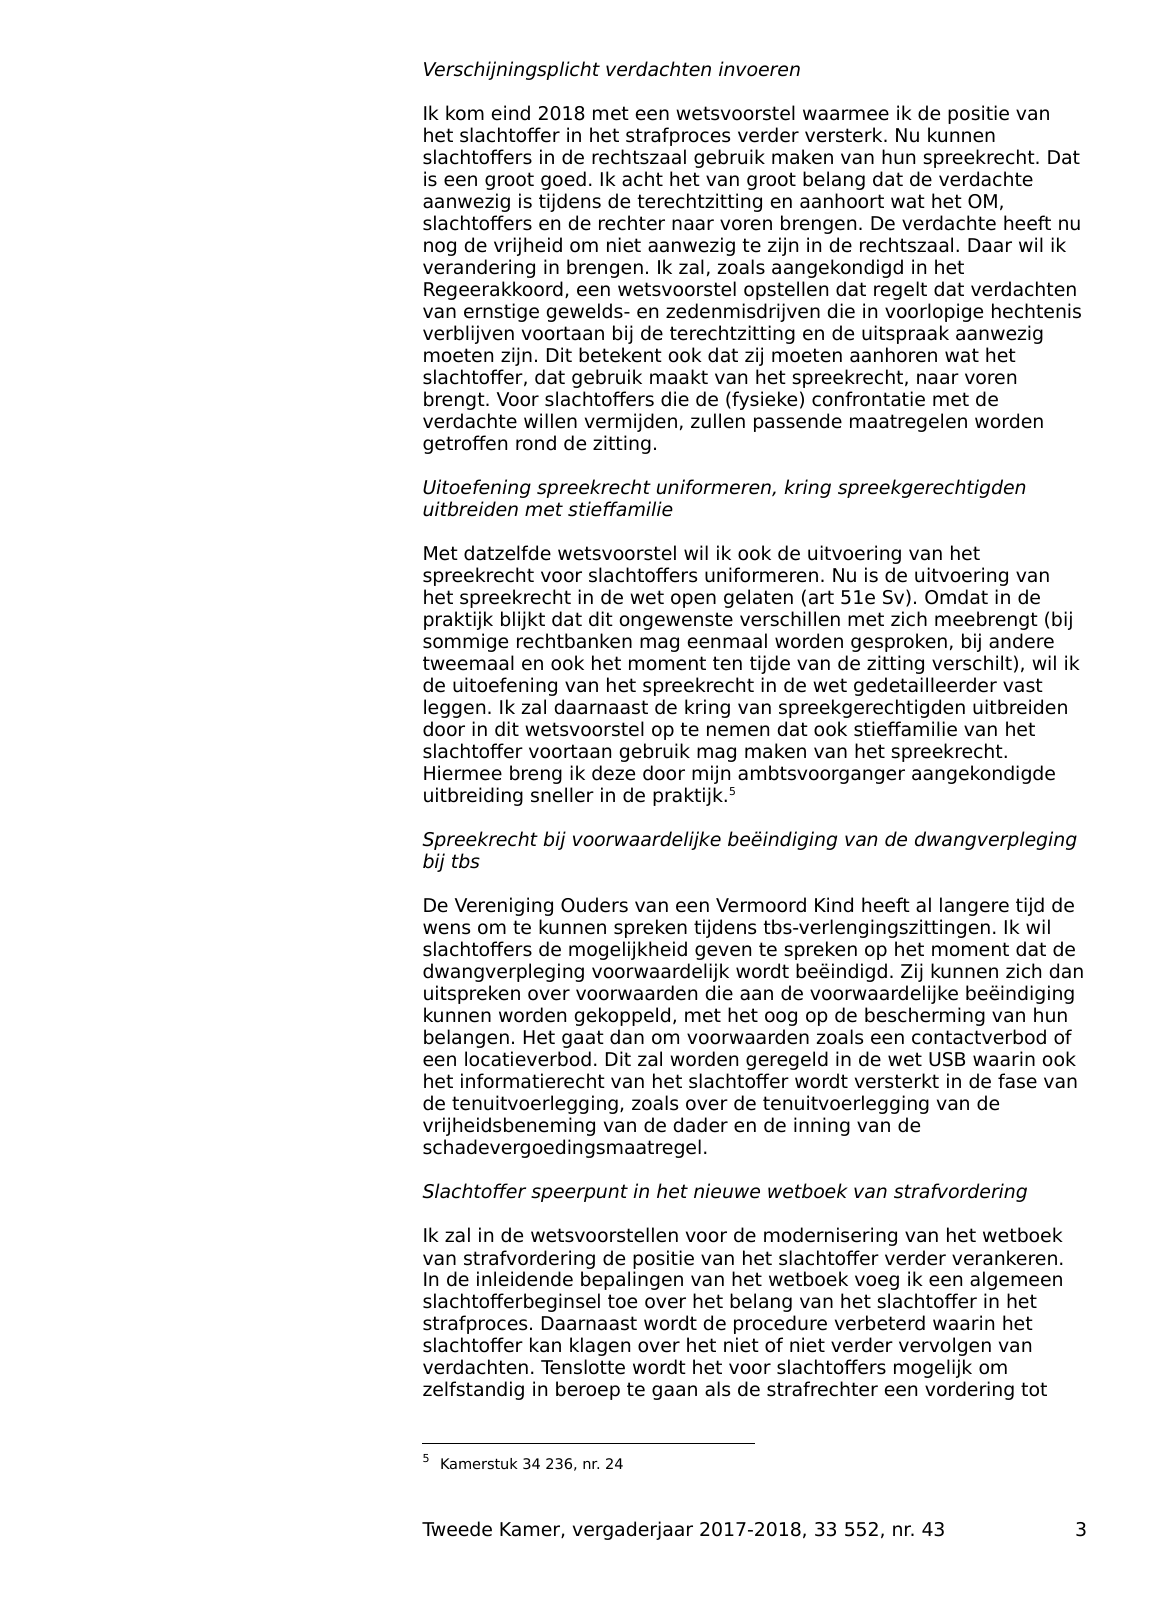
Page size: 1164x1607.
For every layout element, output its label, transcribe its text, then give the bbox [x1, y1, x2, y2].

text Met datzelfde wetsvoorstel wil ik ook de uitvoering van het spreekrecht voor slachtoffers uniformeren. Nu is de uitvoering van het spreekrecht in de wet open gelaten (art 51e Sv). Omdat in de praktijk blijkt dat dit ongewenste verschillen met zich meebrengt (bij sommige rechtbanken mag eenmaal worden gesproken, bij andere tweemaal en ook het moment ten tijde van de zitting verschilt), wil ik de uitoefening van het spreekrecht in de wet gedetailleerder vast leggen. Ik zal daarnaast de kring van spreekgerechtigden uitbreiden door in dit wetsvoorstel op te nemen dat ook stieffamilie van het slachtoffer voortaan gebruik mag maken van het spreekrecht. Hiermee breng ik deze door mijn ambtsvoorganger aangekondigde uitbreiding sneller in de praktijk. [422, 543, 1087, 807]
text Ik zal in de wetsvoorstellen voor de modernisering van het wetboek van strafvordering de positie van het slachtoffer verder verankeren. In de inleidende bepalingen van het wetboek voeg ik een algemeen slachtofferbeginsel toe over het belang van het slachtoffer in het strafproces. Daarnaast wordt de procedure verbeterd waarin het slachtoffer kan klagen over het niet of niet verder vervolgen van verdachten. Tenslotte wordt het voor slachtoffers mogelijk om zelfstandig in beroep te gaan als de strafrechter een vordering tot [422, 1225, 1087, 1401]
subtitle Verschijningsplicht verdachten invoeren [422, 59, 1087, 81]
subtitle Uitoefening spreekrecht uniformeren, kring spreekgerechtigden uitbreiden met stieffamilie [422, 477, 1087, 521]
text Ik kom eind 2018 met een wetsvoorstel waarmee ik de positie van het slachtoffer in het strafproces verder versterk. Nu kunnen slachtoffers in de rechtszaal gebruik maken van hun spreekrecht. Dat is een groot goed. Ik acht het van groot belang dat de verdachte aanwezig is tijdens de terechtzitting en aanhoort wat het OM, slachtoffers en de rechter naar voren brengen. De verdachte heeft nu nog de vrijheid om niet aanwezig te zijn in de rechtszaal. Daar wil ik verandering in brengen. Ik zal, zoals aangekondigd in het Regeerakkoord, een wetsvoorstel opstellen dat regelt dat verdachten van ernstige gewelds- en zedenmisdrijven die in voorlopige hechtenis verblijven voortaan bij de terechtzitting en de uitspraak aanwezig moeten zijn. Dit betekent ook dat zij moeten aanhoren wat het slachtoffer, dat gebruik maakt van het spreekrecht, naar voren brengt. Voor slachtoffers die de (fysieke) confrontatie met de verdachte willen vermijden, zullen passende maatregelen worden getroffen rond de zitting. [422, 103, 1087, 455]
subtitle Spreekrecht bij voorwaardelijke beëindiging van de dwangverpleging bij tbs [422, 829, 1087, 873]
text De Vereniging Ouders van een Vermoord Kind heeft al langere tijd de wens om te kunnen spreken tijdens tbs-verlengingszittingen. Ik wil slachtoffers de mogelijkheid geven te spreken op het moment dat de dwangverpleging voorwaardelijk wordt beëindigd. Zij kunnen zich dan uitspreken over voorwaarden die aan de voorwaardelijke beëindiging kunnen worden gekoppeld, met het oog op de bescherming van hun belangen. Het gaat dan om voorwaarden zoals een contactverbod of een locatieverbod. Dit zal worden geregeld in de wet USB waarin ook het informatierecht van het slachtoffer wordt versterkt in de fase van de tenuitvoerlegging, zoals over de tenuitvoerlegging van de vrijheidsbeneming van de dader en de inning van de schadevergoedingsmaatregel. [422, 895, 1087, 1159]
subtitle Slachtoffer speerpunt in het nieuwe wetboek van strafvordering [422, 1181, 1087, 1203]
text Kamerstuk 34 236, nr. 24 [422, 1452, 1087, 1474]
